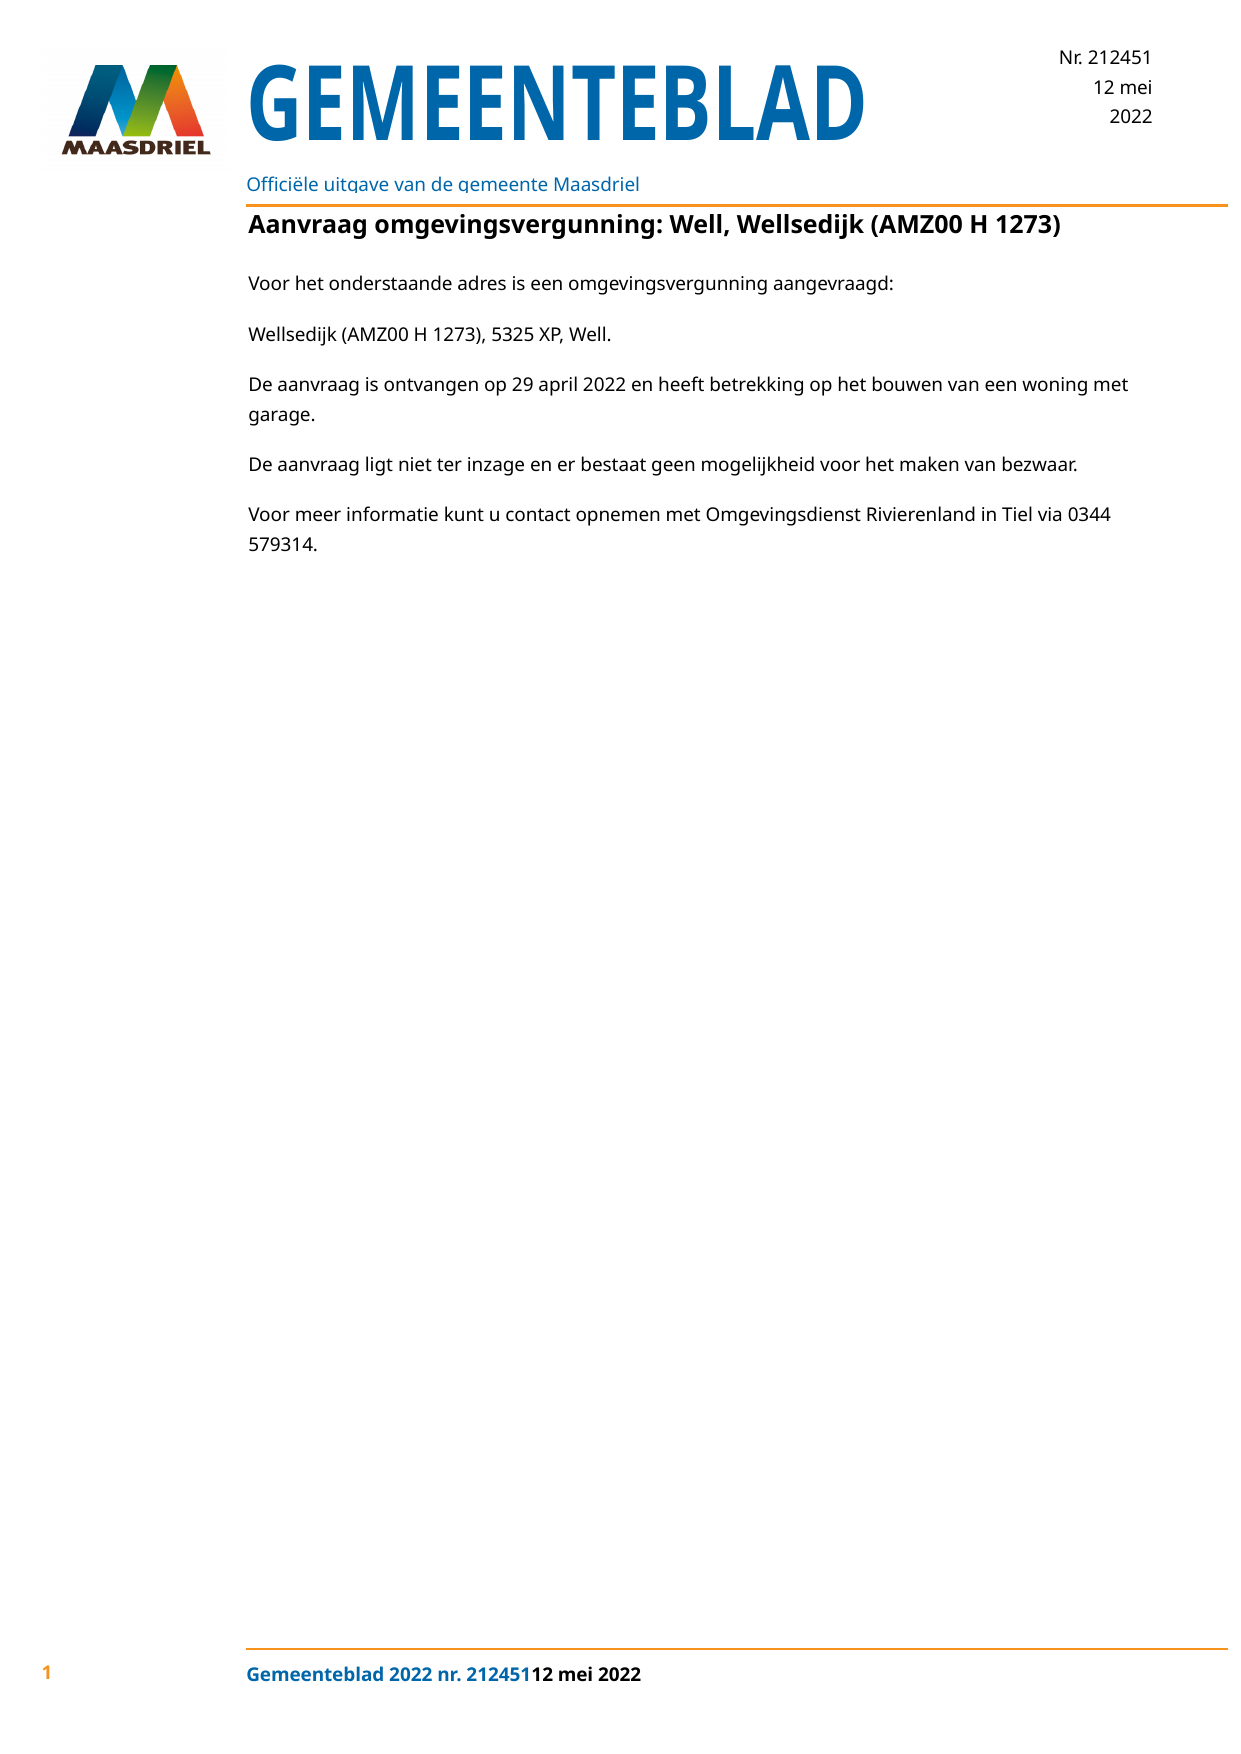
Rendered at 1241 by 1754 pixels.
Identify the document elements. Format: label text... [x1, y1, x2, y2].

text Aanvraag omgevingsvergunning: Well, Wellsedijk (AMZ00 H 1273) [248, 207, 1152, 241]
picture [41, 47, 231, 172]
text De aanvraag ligt niet ter inzage en er bestaat geen mogelijkheid voor het maken van bezwaar. [248, 451, 1152, 477]
text Voor het onderstaande adres is een omgevingsvergunning aangevraagd: [248, 270, 1152, 296]
text Wellsedijk (AMZ00 H 1273), 5325 XP, Well. [248, 321, 1152, 346]
text De aanvraag is ontvangen op 29 april 2022 en heeft betrekking op het bouwen van een woning met garage. [248, 371, 1152, 426]
text Voor meer informatie kunt u contact opnemen met Omgevingsdienst Rivierenland in Tiel via 0344 579314. [248, 502, 1152, 557]
